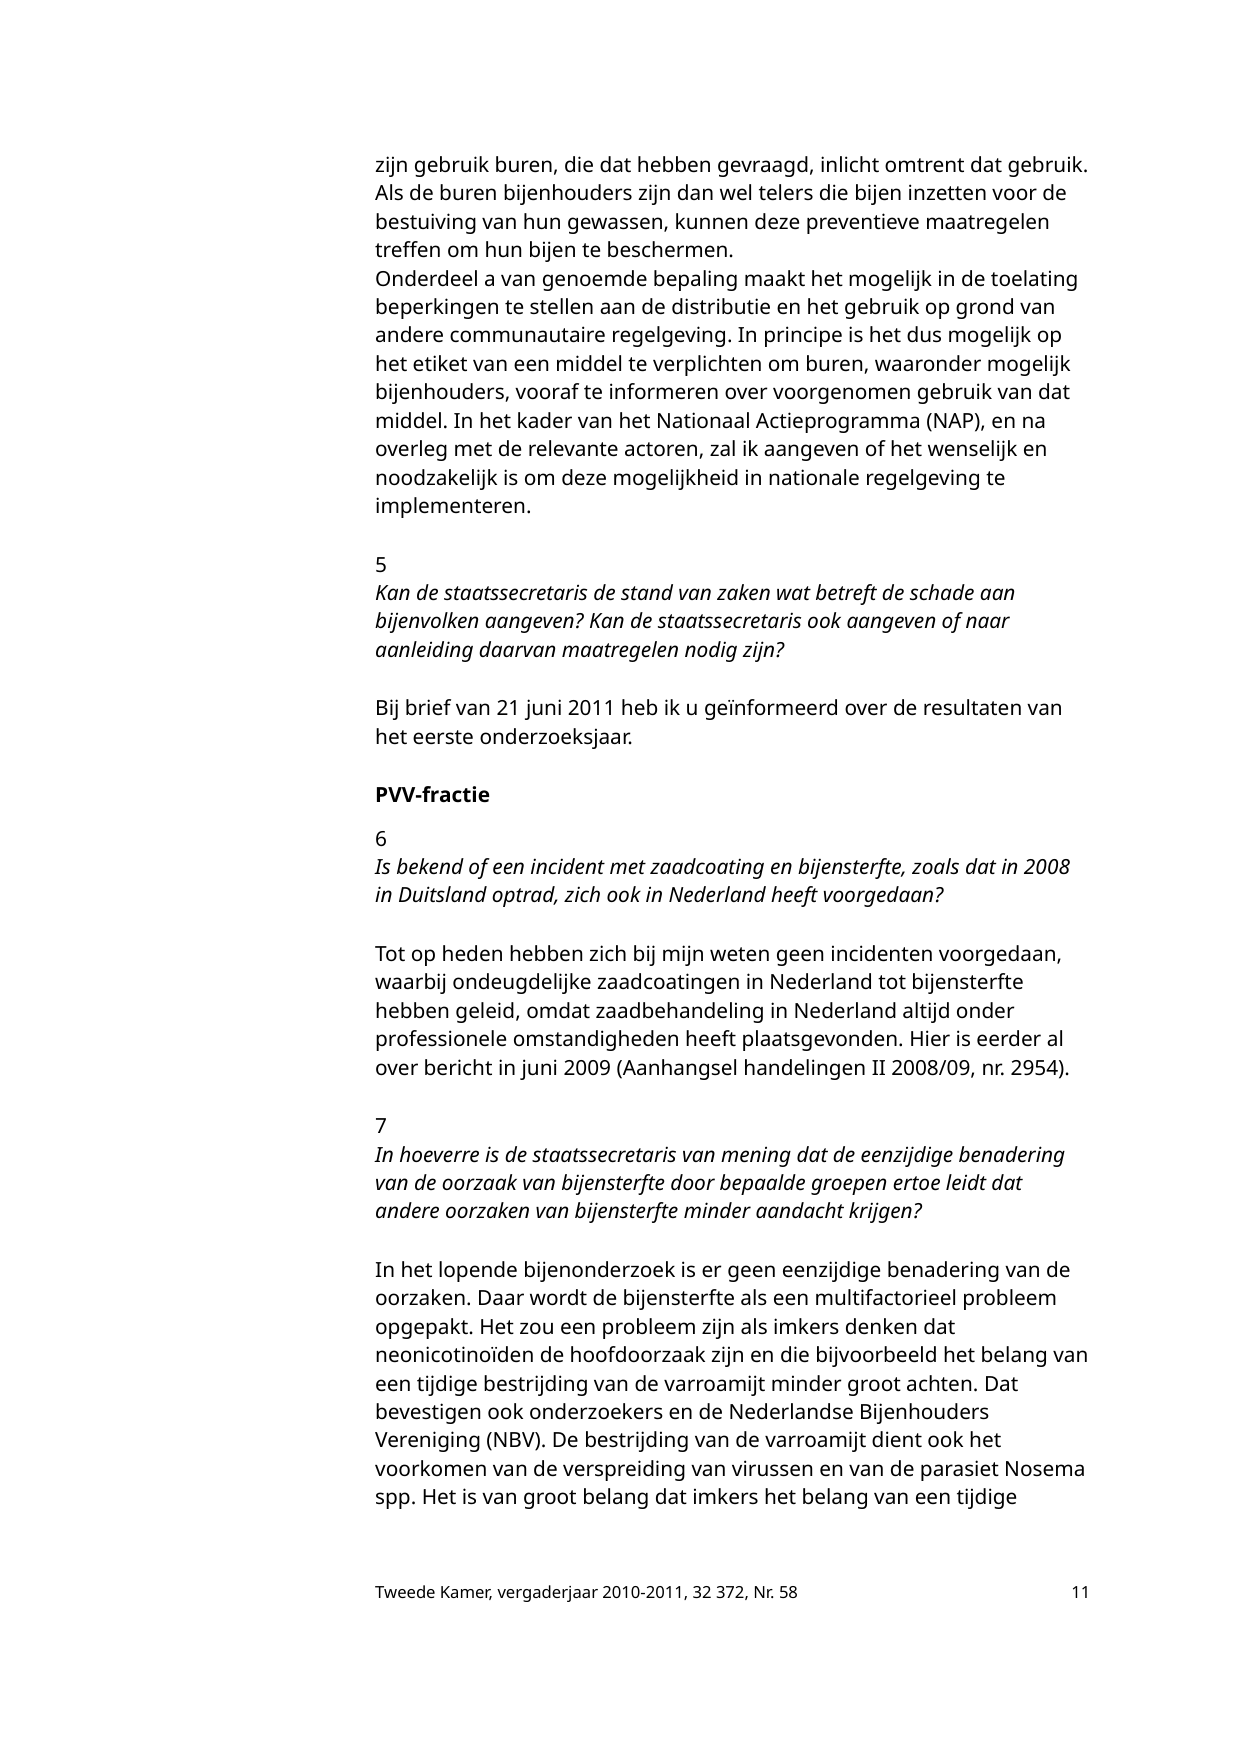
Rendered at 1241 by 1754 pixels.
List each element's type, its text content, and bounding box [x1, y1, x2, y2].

text 7 [375, 1111, 1090, 1140]
text Als de buren bijenhouders zijn dan wel telers die bijen inzetten voor de bestuiving van hun gewassen, kunnen deze preventieve maatregelen treffen om hun bijen te beschermen. [375, 178, 1090, 264]
text Tot op heden hebben zich bij mijn weten geen incidenten voorgedaan, waarbij ondeugdelijke zaadcoatingen in Nederland tot bijensterfte hebben geleid, omdat zaadbehandeling in Nederland altijd onder professionele omstandigheden heeft plaatsgevonden. Hier is eerder al over bericht in juni 2009 (Aanhangsel handelingen II 2008/09, nr. 2954). [375, 939, 1090, 1081]
text Is bekend of een incident met zaadcoating en bijensterfte, zoals dat in 2008 in Duitsland optrad, zich ook in Nederland heeft voorgedaan? [375, 852, 1090, 909]
text Kan de staatssecretaris de stand van zaken wat betreft de schade aan bijenvolken aangeven? Kan de staatssecretaris ook aangeven of naar aanleiding daarvan maatregelen nodig zijn? [375, 578, 1090, 663]
text Bij brief van 21 juni 2011 heb ik u geïnformeerd over de resultaten van het eerste onderzoeksjaar. [375, 693, 1090, 750]
text Onderdeel a van genoemde bepaling maakt het mogelijk in de toelating beperkingen te stellen aan de distributie en het gebruik op grond van andere communautaire regelgeving. In principe is het dus mogelijk op het etiket van een middel te verplichten om buren, waaronder mogelijk bijenhouders, vooraf te informeren over voorgenomen gebruik van dat middel. In het kader van het Nationaal Actieprogramma (NAP), en na overleg met de relevante actoren, zal ik aangeven of het wenselijk en noodzakelijk is om deze mogelijkheid in nationale regelgeving te implementeren. [375, 264, 1090, 520]
text In hoeverre is de staatssecretaris van mening dat de eenzijdige benadering van de oorzaak van bijensterfte door bepaalde groepen ertoe leidt dat andere oorzaken van bijensterfte minder aandacht krijgen? [375, 1140, 1090, 1225]
text PVV-fractie [375, 780, 1090, 809]
text In het lopende bijenonderzoek is er geen eenzijdige benadering van de oorzaken. Daar wordt de bijensterfte als een multifactorieel probleem opgepakt. Het zou een probleem zijn als imkers denken dat neonicotinoïden de hoofdoorzaak zijn en die bijvoorbeeld het belang van een tijdige bestrijding van de varroamijt minder groot achten. Dat bevestigen ook onderzoekers en de Nederlandse Bijenhouders Vereniging (NBV). De bestrijding van de varroamijt dient ook het voorkomen van de verspreiding van virussen en van de parasiet Nosema spp. Het is van groot belang dat imkers het belang van een tijdige [375, 1255, 1090, 1511]
text 6 [375, 824, 1090, 852]
text 5 [375, 550, 1090, 578]
text zijn gebruik buren, die dat hebben gevraagd, inlicht omtrent dat gebruik. [375, 150, 1090, 178]
